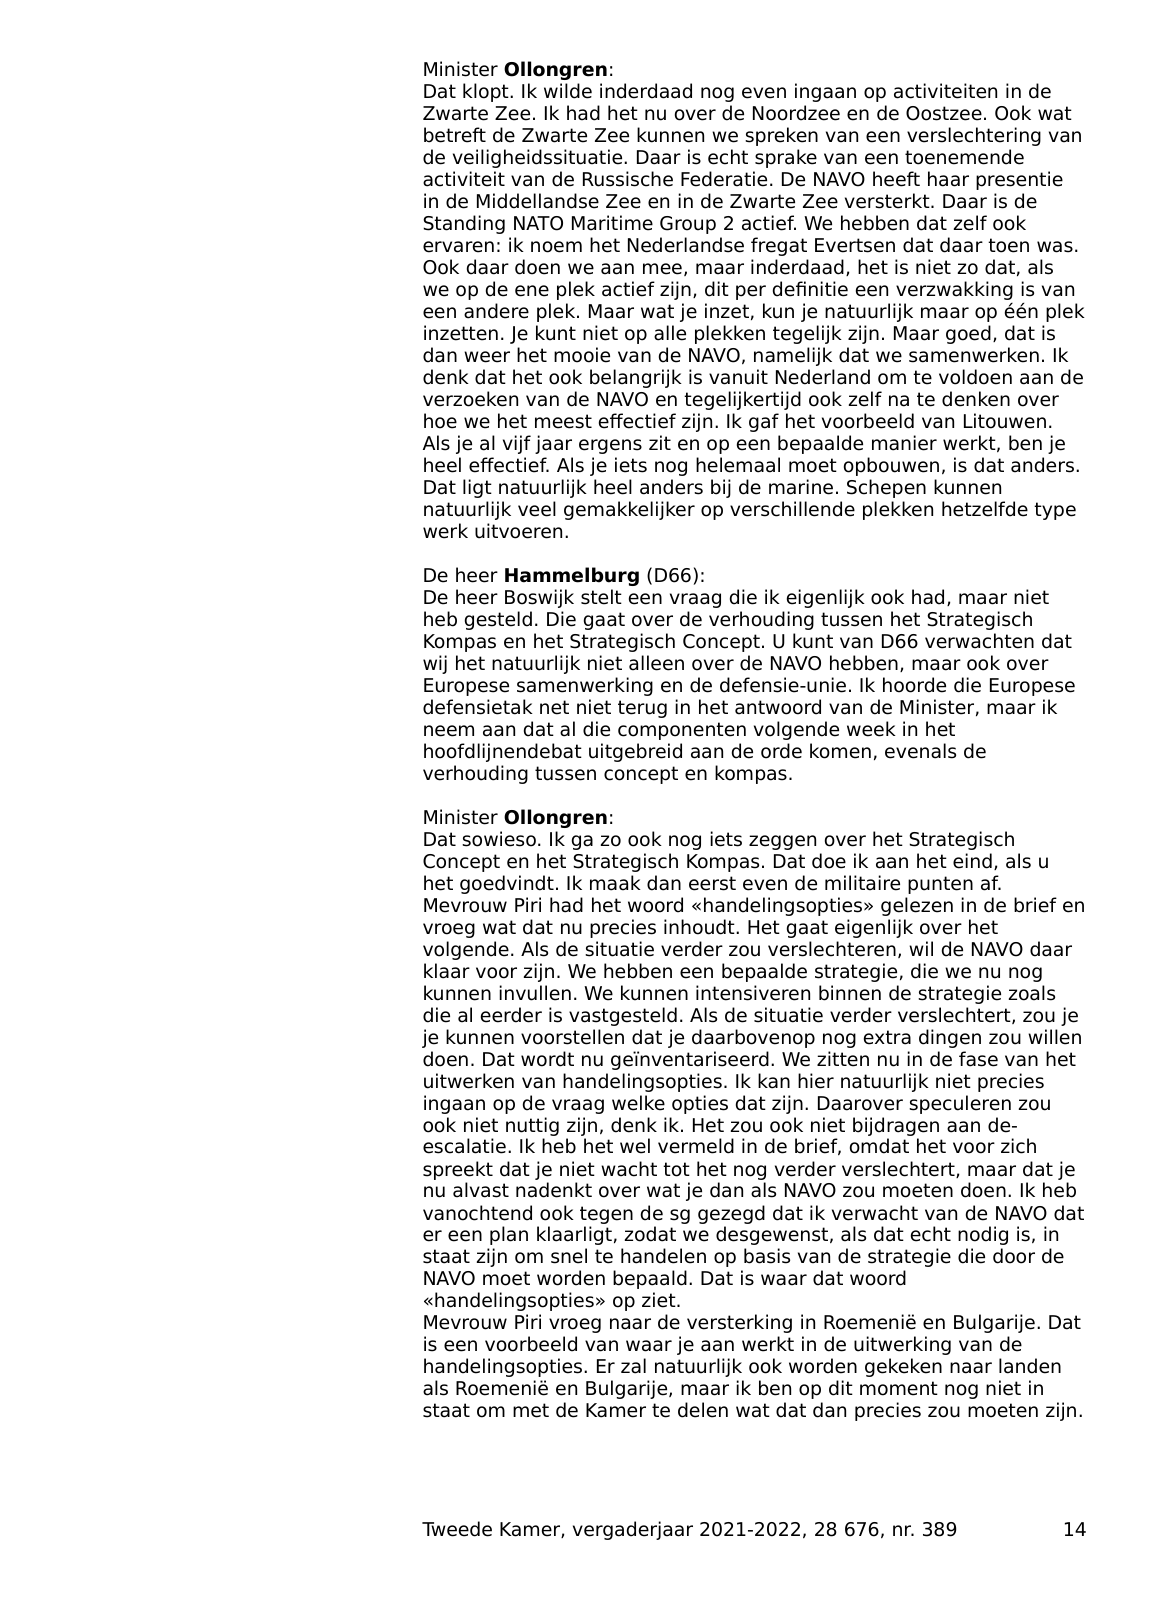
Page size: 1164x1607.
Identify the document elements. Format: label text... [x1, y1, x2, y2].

text Mevrouw Piri had het woord «handelingsopties» gelezen in de brief en vroeg wat dat nu precies inhoudt. Het gaat eigenlijk over het volgende. Als de situatie verder zou verslechteren, wil de NAVO daar klaar voor zijn. We hebben een bepaalde strategie, die we nu nog kunnen invullen. We kunnen intensiveren binnen de strategie zoals die al eerder is vastgesteld. Als de situatie verder verslechtert, zou je je kunnen voorstellen dat je daarbovenop nog extra dingen zou willen doen. Dat wordt nu geïnventariseerd. We zitten nu in de fase van het uitwerken van handelingsopties. Ik kan hier natuurlijk niet precies ingaan op de vraag welke opties dat zijn. Daarover speculeren zou ook niet nuttig zijn, denk ik. Het zou ook niet bijdragen aan de-escalatie. Ik heb het wel vermeld in de brief, omdat het voor zich spreekt dat je niet wacht tot het nog verder verslechtert, maar dat je nu alvast nadenkt over wat je dan als NAVO zou moeten doen. Ik heb vanochtend ook tegen de sg gezegd dat ik verwacht van de NAVO dat er een plan klaarligt, zodat we desgewenst, als dat echt nodig is, in staat zijn om snel te handelen op basis van de strategie die door de NAVO moet worden bepaald. Dat is waar dat woord «handelingsopties» op ziet. [422, 895, 1087, 1312]
text Mevrouw Piri vroeg naar de versterking in Roemenië en Bulgarije. Dat is een voorbeeld van waar je aan werkt in de uitwerking van de handelingsopties. Er zal natuurlijk ook worden gekeken naar landen als Roemenië en Bulgarije, maar ik ben op dit moment nog niet in staat om met de Kamer te delen wat dat dan precies zou moeten zijn. [422, 1312, 1087, 1422]
text De heer Hammelburg (D66): [422, 565, 1087, 587]
text Dat sowieso. Ik ga zo ook nog iets zeggen over het Strategisch Concept en het Strategisch Kompas. Dat doe ik aan het eind, als u het goedvindt. Ik maak dan eerst even de militaire punten af. [422, 829, 1087, 895]
text De heer Boswijk stelt een vraag die ik eigenlijk ook had, maar niet heb gesteld. Die gaat over de verhouding tussen het Strategisch Kompas en het Strategisch Concept. U kunt van D66 verwachten dat wij het natuurlijk niet alleen over de NAVO hebben, maar ook over Europese samenwerking en de defensie-unie. Ik hoorde die Europese defensietak net niet terug in het antwoord van de Minister, maar ik neem aan dat al die componenten volgende week in het hoofdlijnendebat uitgebreid aan de orde komen, evenals de verhouding tussen concept en kompas. [422, 587, 1087, 784]
text Minister Ollongren: [422, 807, 1087, 829]
text Minister Ollongren: [422, 59, 1087, 81]
text Dat klopt. Ik wilde inderdaad nog even ingaan op activiteiten in de Zwarte Zee. Ik had het nu over de Noordzee en de Oostzee. Ook wat betreft de Zwarte Zee kunnen we spreken van een verslechtering van de veiligheidssituatie. Daar is echt sprake van een toenemende activiteit van de Russische Federatie. De NAVO heeft haar presentie in de Middellandse Zee en in de Zwarte Zee versterkt. Daar is de Standing NATO Maritime Group 2 actief. We hebben dat zelf ook ervaren: ik noem het Nederlandse fregat Evertsen dat daar toen was. Ook daar doen we aan mee, maar inderdaad, het is niet zo dat, als we op de ene plek actief zijn, dit per definitie een verzwakking is van een andere plek. Maar wat je inzet, kun je natuurlijk maar op één plek inzetten. Je kunt niet op alle plekken tegelijk zijn. Maar goed, dat is dan weer het mooie van de NAVO, namelijk dat we samenwerken. Ik denk dat het ook belangrijk is vanuit Nederland om te voldoen aan de verzoeken van de NAVO en tegelijkertijd ook zelf na te denken over hoe we het meest effectief zijn. Ik gaf het voorbeeld van Litouwen. Als je al vijf jaar ergens zit en op een bepaalde manier werkt, ben je heel effectief. Als je iets nog helemaal moet opbouwen, is dat anders. Dat ligt natuurlijk heel anders bij de marine. Schepen kunnen natuurlijk veel gemakkelijker op verschillende plekken hetzelfde type werk uitvoeren. [422, 81, 1087, 543]
